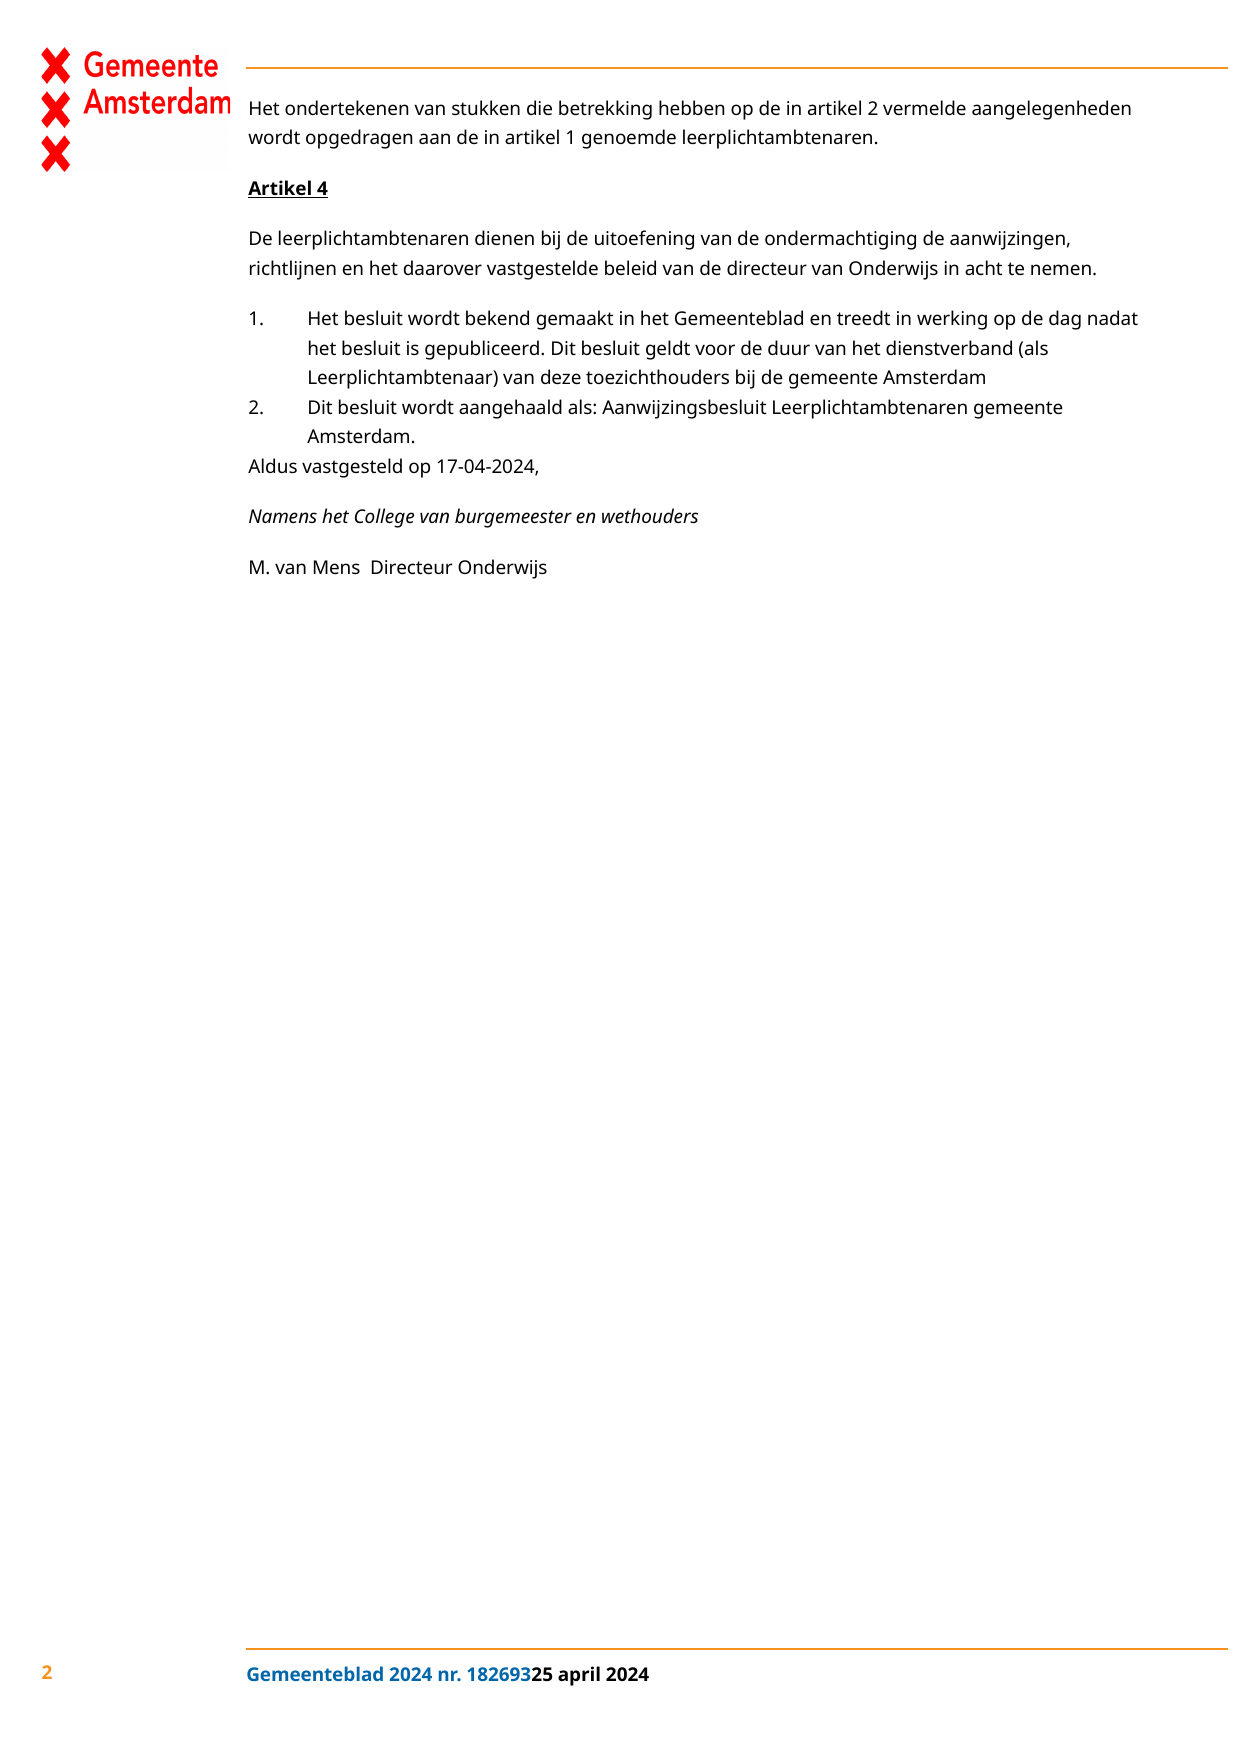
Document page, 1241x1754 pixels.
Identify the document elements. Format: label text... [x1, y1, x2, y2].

text De leerplichtambtenaren dienen bij de uitoefening van de ondermachtiging de aanwijzingen, richtlijnen en het daarover vastgestelde beleid van de directeur van Onderwijs in acht te nemen. [248, 225, 1152, 281]
text Namens het College van burgemeester en wethouders [248, 503, 1152, 529]
text M. van Mens Directeur Onderwijs [248, 554, 1152, 580]
list Dit besluit wordt aangehaald als: Aanwijzingsbesluit Leerplichtambtenaren gemeente Amsterdam. [248, 394, 1152, 449]
picture [41, 47, 231, 172]
text Artikel 4 [248, 175, 1152, 201]
list Het besluit wordt bekend gemaakt in het Gemeenteblad en treedt in werking op de dag nadat het besluit is gepubliceerd. Dit besluit geldt voor de duur van het dienstverband (als Leerplichtambtenaar) van deze toezichthouders bij de gemeente Amsterdam [248, 305, 1152, 390]
text Het ondertekenen van stukken die betrekking hebben op de in artikel 2 vermelde aangelegenheden wordt opgedragen aan de in artikel 1 genoemde leerplichtambtenaren. [248, 95, 1152, 150]
text Aldus vastgesteld op 17-04-2024, [248, 453, 1152, 479]
